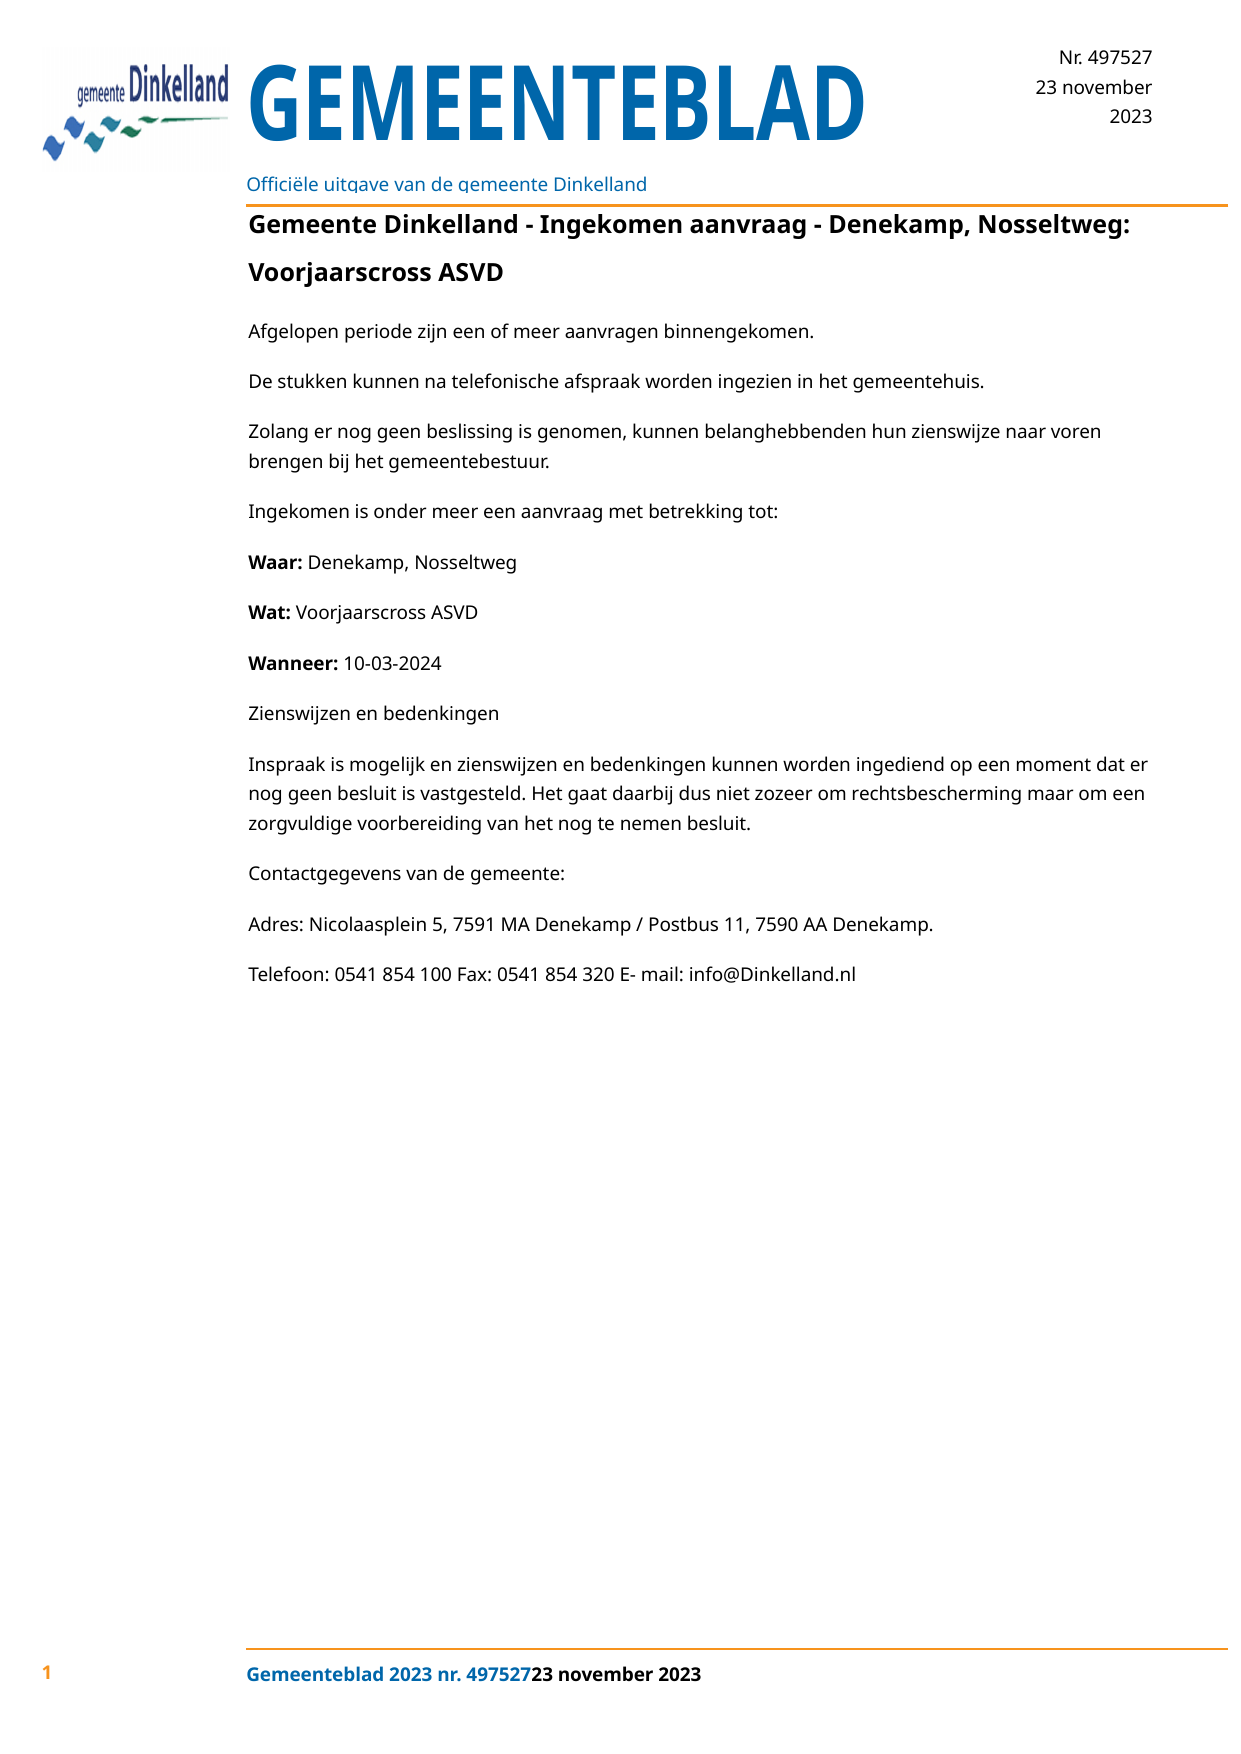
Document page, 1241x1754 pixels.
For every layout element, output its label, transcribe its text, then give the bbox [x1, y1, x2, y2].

text Wat: Voorjaarscross ASVD [248, 599, 1152, 625]
text Gemeente Dinkelland - Ingekomen aanvraag - Denekamp, Nosseltweg: Voorjaarscross ASVD [248, 207, 1152, 288]
text Afgelopen periode zijn een of meer aanvragen binnengekomen. [248, 318, 1152, 344]
text Telefoon: 0541 854 100 Fax: 0541 854 320 E- mail: info@Dinkelland.nl [248, 961, 1152, 987]
text Inspraak is mogelijk en zienswijzen en bedenkingen kunnen worden ingediend op een moment dat er nog geen besluit is vastgesteld. Het gaat daarbij dus niet zozeer om rechtsbescherming maar om een zorgvuldige voorbereiding van het nog te nemen besluit. [248, 751, 1152, 836]
text Zolang er nog geen beslissing is genomen, kunnen belanghebbenden hun zienswijze naar voren brengen bij het gemeentebestuur. [248, 419, 1152, 474]
text Wanneer: 10-03-2024 [248, 650, 1152, 676]
text Ingekomen is onder meer een aanvraag met betrekking tot: [248, 499, 1152, 524]
text De stukken kunnen na telefonische afspraak worden ingezien in het gemeentehuis. [248, 368, 1152, 394]
text Waar: Denekamp, Nosseltweg [248, 549, 1152, 575]
picture [41, 47, 231, 172]
text Adres: Nicolaasplein 5, 7591 MA Denekamp / Postbus 11, 7590 AA Denekamp. [248, 911, 1152, 937]
text Contactgegevens van de gemeente: [248, 860, 1152, 886]
text Zienswijzen en bedenkingen [248, 700, 1152, 726]
